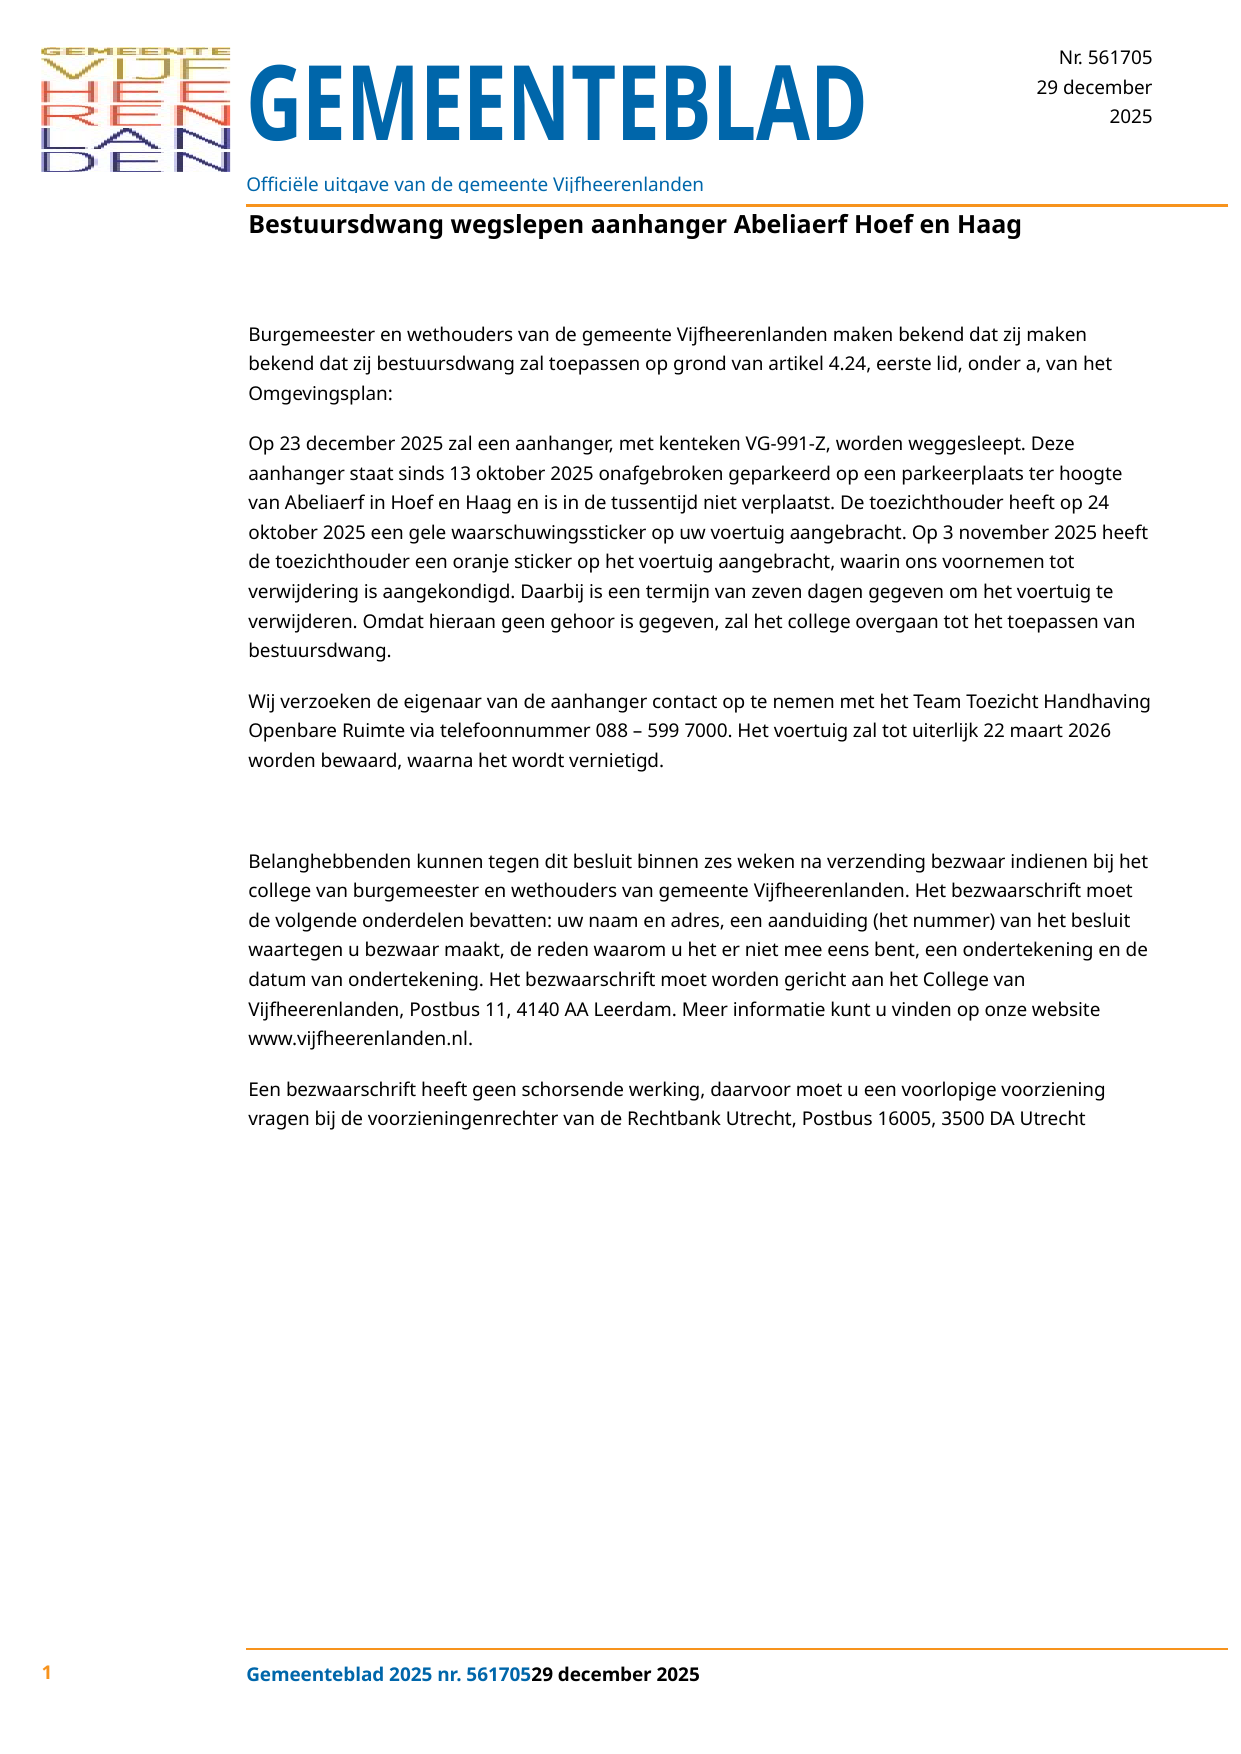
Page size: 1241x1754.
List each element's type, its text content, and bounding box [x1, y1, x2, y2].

text Wij verzoeken de eigenaar van de aanhanger contact op te nemen met het Team Toezicht Handhaving Openbare Ruimte via telefoonnummer 088 – 599 7000. Het voertuig zal tot uiterlijk 22 maart 2026 worden bewaard, waarna het wordt vernietigd. [248, 688, 1152, 773]
text Bestuursdwang wegslepen aanhanger Abeliaerf Hoef en Haag [248, 207, 1152, 241]
text Op 23 december 2025 zal een aanhanger, met kenteken VG-991-Z, worden weggesleept. Deze aanhanger staat sinds 13 oktober 2025 onafgebroken geparkeerd op een parkeerplaats ter hoogte van Abeliaerf in Hoef en Haag en is in de tussentijd niet verplaatst. De toezichthouder heeft op 24 oktober 2025 een gele waarschuwingssticker op uw voertuig aangebracht. Op 3 november 2025 heeft de toezichthouder een oranje sticker op het voertuig aangebracht, waarin ons voornemen tot verwijdering is aangekondigd. Daarbij is een termijn van zeven dagen gegeven om het voertuig te verwijderen. Omdat hieraan geen gehoor is gegeven, zal het college overgaan tot het toepassen van bestuursdwang. [248, 430, 1152, 663]
picture [41, 47, 231, 172]
text Belanghebbenden kunnen tegen dit besluit binnen zes weken na verzending bezwaar indienen bij het college van burgemeester en wethouders van gemeente Vijfheerenlanden. Het bezwaarschrift moet de volgende onderdelen bevatten: uw naam en adres, een aanduiding (het nummer) van het besluit waartegen u bezwaar maakt, de reden waarom u het er niet mee eens bent, een ondertekening en de datum van ondertekening. Het bezwaarschrift moet worden gericht aan het College van Vijfheerenlanden, Postbus 11, 4140 AA Leerdam. Meer informatie kunt u vinden op onze website www.vijfheerenlanden.nl. [248, 848, 1152, 1051]
text Burgemeester en wethouders van de gemeente Vijfheerenlanden maken bekend dat zij maken bekend dat zij bestuursdwang zal toepassen op grond van artikel 4.24, eerste lid, onder a, van het Omgevingsplan: [248, 321, 1152, 406]
text Een bezwaarschrift heeft geen schorsende werking, daarvoor moet u een voorlopige voorziening vragen bij de voorzieningenrechter van de Rechtbank Utrecht, Postbus 16005, 3500 DA Utrecht [248, 1076, 1152, 1131]
